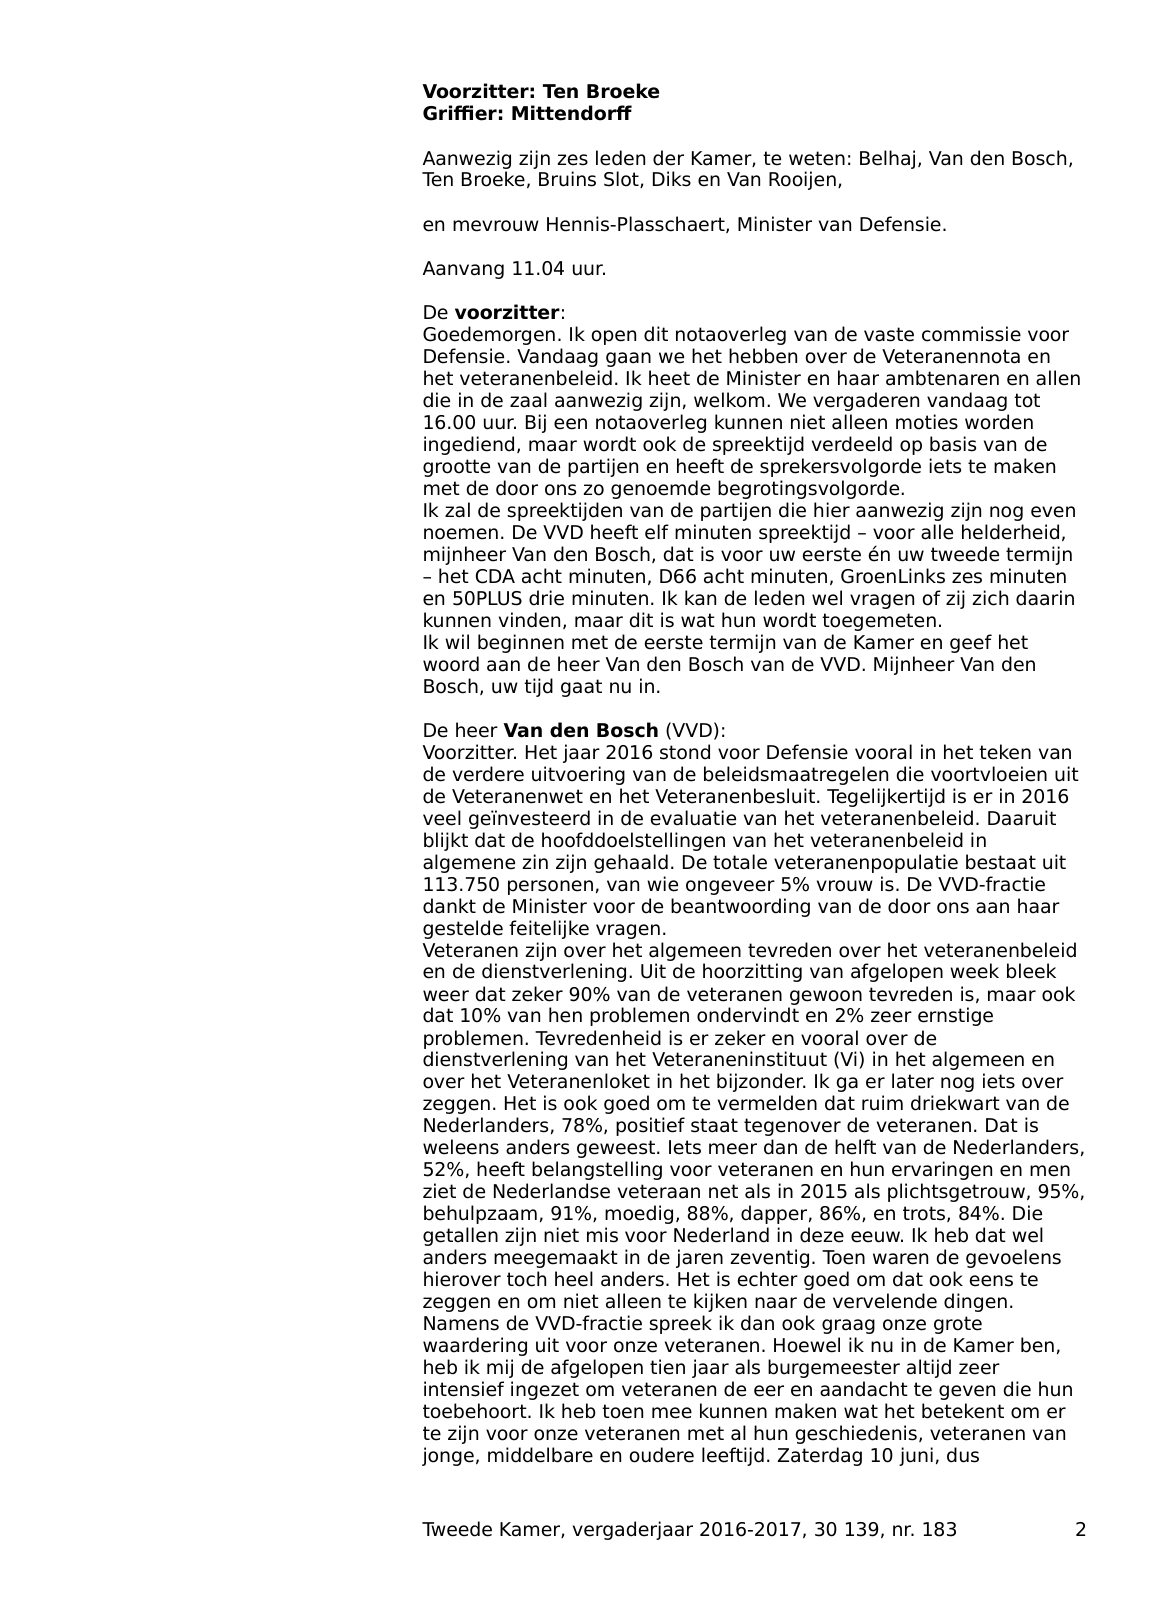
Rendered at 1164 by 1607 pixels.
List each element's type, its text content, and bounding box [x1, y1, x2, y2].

text Veteranen zijn over het algemeen tevreden over het veteranenbeleid en de dienstverlening. Uit de hoorzitting van afgelopen week bleek weer dat zeker 90% van de veteranen gewoon tevreden is, maar ook dat 10% van hen problemen ondervindt en 2% zeer ernstige problemen. Tevredenheid is er zeker en vooral over de dienstverlening van het Veteraneninstituut (Vi) in het algemeen en over het Veteranenloket in het bijzonder. Ik ga er later nog iets over zeggen. Het is ook goed om te vermelden dat ruim driekwart van de Nederlanders, 78%, positief staat tegenover de veteranen. Dat is weleens anders geweest. Iets meer dan de helft van de Nederlanders, 52%, heeft belangstelling voor veteranen en hun ervaringen en men ziet de Nederlandse veteraan net als in 2015 als plichtsgetrouw, 95%, behulpzaam, 91%, moedig, 88%, dapper, 86%, en trots, 84%. Die getallen zijn niet mis voor Nederland in deze eeuw. Ik heb dat wel anders meegemaakt in de jaren zeventig. Toen waren de gevoelens hierover toch heel anders. Het is echter goed om dat ook eens te zeggen en om niet alleen te kijken naar de vervelende dingen. [422, 939, 1087, 1313]
text De voorzitter: [422, 302, 1087, 324]
text De heer Van den Bosch (VVD): [422, 720, 1087, 742]
text Voorzitter. Het jaar 2016 stond voor Defensie vooral in het teken van de verdere uitvoering van de beleidsmaatregelen die voortvloeien uit de Veteranenwet en het Veteranenbesluit. Tegelijkertijd is er in 2016 veel geïnvesteerd in de evaluatie van het veteranenbeleid. Daaruit blijkt dat de hoofddoelstellingen van het veteranenbeleid in algemene zin zijn gehaald. De totale veteranenpopulatie bestaat uit 113.750 personen, van wie ongeveer 5% vrouw is. De VVD-fractie dankt de Minister voor de beantwoording van de door ons aan haar gestelde feitelijke vragen. [422, 742, 1087, 939]
text Aanvang 11.04 uur. [422, 258, 1087, 280]
text Aanwezig zijn zes leden der Kamer, te weten: Belhaj, Van den Bosch, Ten Broeke, Bruins Slot, Diks en Van Rooijen, [422, 147, 1087, 191]
text Ik wil beginnen met de eerste termijn van de Kamer en geef het woord aan de heer Van den Bosch van de VVD. Mijnheer Van den Bosch, uw tijd gaat nu in. [422, 632, 1087, 697]
text Namens de VVD-fractie spreek ik dan ook graag onze grote waardering uit voor onze veteranen. Hoewel ik nu in de Kamer ben, heb ik mij de afgelopen tien jaar als burgemeester altijd zeer intensief ingezet om veteranen de eer en aandacht te geven die hun toebehoort. Ik heb toen mee kunnen maken wat het betekent om er te zijn voor onze veteranen met al hun geschiedenis, veteranen van jonge, middelbare en oudere leeftijd. Zaterdag 10 juni, dus [422, 1313, 1087, 1467]
text Goedemorgen. Ik open dit notaoverleg van de vaste commissie voor Defensie. Vandaag gaan we het hebben over de Veteranennota en het veteranenbeleid. Ik heet de Minister en haar ambtenaren en allen die in de zaal aanwezig zijn, welkom. We vergaderen vandaag tot 16.00 uur. Bij een notaoverleg kunnen niet alleen moties worden ingediend, maar wordt ook de spreektijd verdeeld op basis van de grootte van de partijen en heeft de sprekersvolgorde iets te maken met de door ons zo genoemde begrotingsvolgorde. [422, 324, 1087, 500]
text en mevrouw Hennis-Plasschaert, Minister van Defensie. [422, 213, 1087, 236]
text Voorzitter: Ten Broeke [422, 81, 1087, 103]
text Griffier: Mittendorff [422, 103, 1087, 125]
text Ik zal de spreektijden van de partijen die hier aanwezig zijn nog even noemen. De VVD heeft elf minuten spreektijd – voor alle helderheid, mijnheer Van den Bosch, dat is voor uw eerste én uw tweede termijn – het CDA acht minuten, D66 acht minuten, GroenLinks zes minuten en 50PLUS drie minuten. Ik kan de leden wel vragen of zij zich daarin kunnen vinden, maar dit is wat hun wordt toegemeten. [422, 500, 1087, 632]
